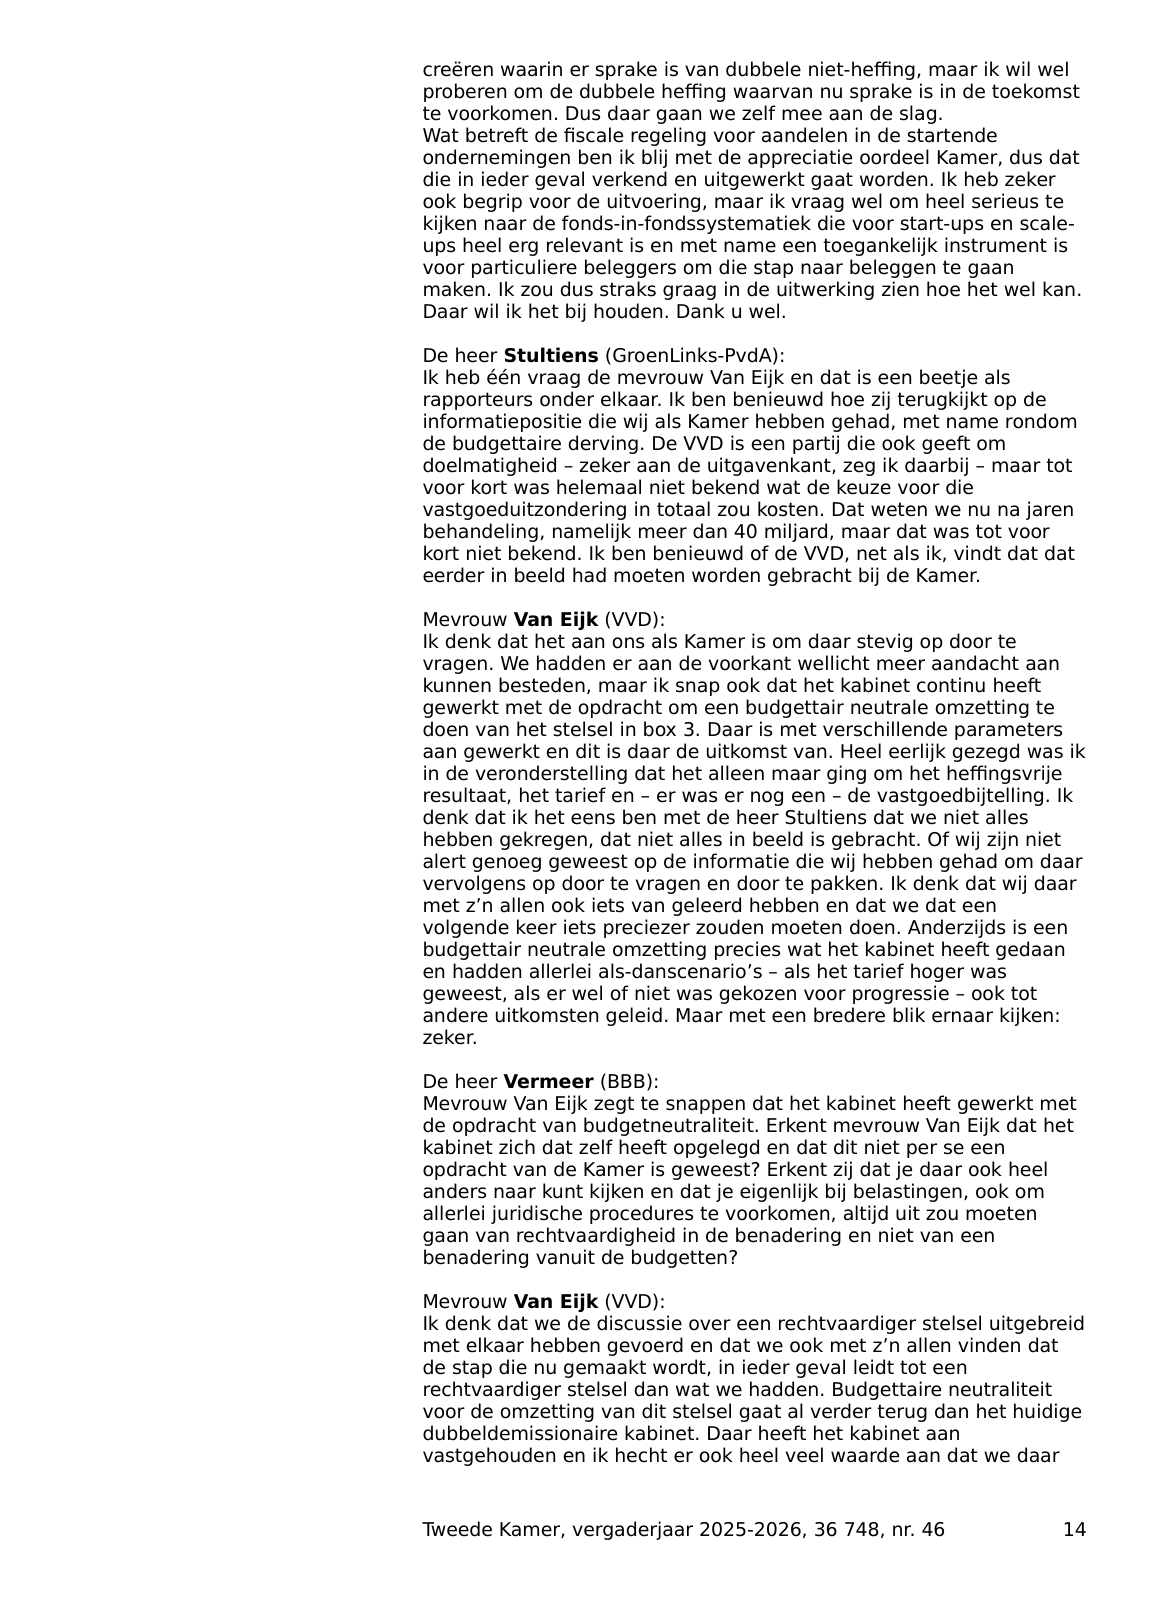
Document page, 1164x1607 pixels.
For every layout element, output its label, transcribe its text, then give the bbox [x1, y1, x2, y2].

text Mevrouw Van Eijk (VVD): [422, 609, 1087, 631]
text Daar wil ik het bij houden. Dank u wel. [422, 301, 1087, 323]
text Ik denk dat we de discussie over een rechtvaardiger stelsel uitgebreid met elkaar hebben gevoerd en dat we ook met z’n allen vinden dat de stap die nu gemaakt wordt, in ieder geval leidt tot een rechtvaardiger stelsel dan wat we hadden. Budgettaire neutraliteit voor de omzetting van dit stelsel gaat al verder terug dan het huidige dubbeldemissionaire kabinet. Daar heeft het kabinet aan vastgehouden en ik hecht er ook heel veel waarde aan dat we daar [422, 1313, 1087, 1467]
text Ik denk dat het aan ons als Kamer is om daar stevig op door te vragen. We hadden er aan de voorkant wellicht meer aandacht aan kunnen besteden, maar ik snap ook dat het kabinet continu heeft gewerkt met de opdracht om een budgettair neutrale omzetting te doen van het stelsel in box 3. Daar is met verschillende parameters aan gewerkt en dit is daar de uitkomst van. Heel eerlijk gezegd was ik in de veronderstelling dat het alleen maar ging om het heffingsvrije resultaat, het tarief en – er was er nog een – de vastgoedbijtelling. Ik denk dat ik het eens ben met de heer Stultiens dat we niet alles hebben gekregen, dat niet alles in beeld is gebracht. Of wij zijn niet alert genoeg geweest op de informatie die wij hebben gehad om daar vervolgens op door te vragen en door te pakken. Ik denk dat wij daar met z’n allen ook iets van geleerd hebben en dat we dat een volgende keer iets preciezer zouden moeten doen. Anderzijds is een budgettair neutrale omzetting precies wat het kabinet heeft gedaan en hadden allerlei als-danscenario’s – als het tarief hoger was geweest, als er wel of niet was gekozen voor progressie – ook tot andere uitkomsten geleid. Maar met een bredere blik ernaar kijken: zeker. [422, 631, 1087, 1048]
text De heer Stultiens (GroenLinks-PvdA): [422, 345, 1087, 367]
text Mevrouw Van Eijk zegt te snappen dat het kabinet heeft gewerkt met de opdracht van budgetneutraliteit. Erkent mevrouw Van Eijk dat het kabinet zich dat zelf heeft opgelegd en dat dit niet per se een opdracht van de Kamer is geweest? Erkent zij dat je daar ook heel anders naar kunt kijken en dat je eigenlijk bij belastingen, ook om allerlei juridische procedures te voorkomen, altijd uit zou moeten gaan van rechtvaardigheid in de benadering en niet van een benadering vanuit de budgetten? [422, 1093, 1087, 1268]
text Wat betreft de fiscale regeling voor aandelen in de startende ondernemingen ben ik blij met de appreciatie oordeel Kamer, dus dat die in ieder geval verkend en uitgewerkt gaat worden. Ik heb zeker ook begrip voor de uitvoering, maar ik vraag wel om heel serieus te kijken naar de fonds-in-fondssystematiek die voor start-ups en scale-ups heel erg relevant is en met name een toegankelijk instrument is voor particuliere beleggers om die stap naar beleggen te gaan maken. Ik zou dus straks graag in de uitwerking zien hoe het wel kan. [422, 125, 1087, 301]
text creëren waarin er sprake is van dubbele niet-heffing, maar ik wil wel proberen om de dubbele heffing waarvan nu sprake is in de toekomst te voorkomen. Dus daar gaan we zelf mee aan de slag. [422, 59, 1087, 125]
text Ik heb één vraag de mevrouw Van Eijk en dat is een beetje als rapporteurs onder elkaar. Ik ben benieuwd hoe zij terugkijkt op de informatiepositie die wij als Kamer hebben gehad, met name rondom de budgettaire derving. De VVD is een partij die ook geeft om doelmatigheid – zeker aan de uitgavenkant, zeg ik daarbij – maar tot voor kort was helemaal niet bekend wat de keuze voor die vastgoeduitzondering in totaal zou kosten. Dat weten we nu na jaren behandeling, namelijk meer dan 40 miljard, maar dat was tot voor kort niet bekend. Ik ben benieuwd of de VVD, net als ik, vindt dat dat eerder in beeld had moeten worden gebracht bij de Kamer. [422, 367, 1087, 587]
text De heer Vermeer (BBB): [422, 1071, 1087, 1093]
text Mevrouw Van Eijk (VVD): [422, 1291, 1087, 1313]
